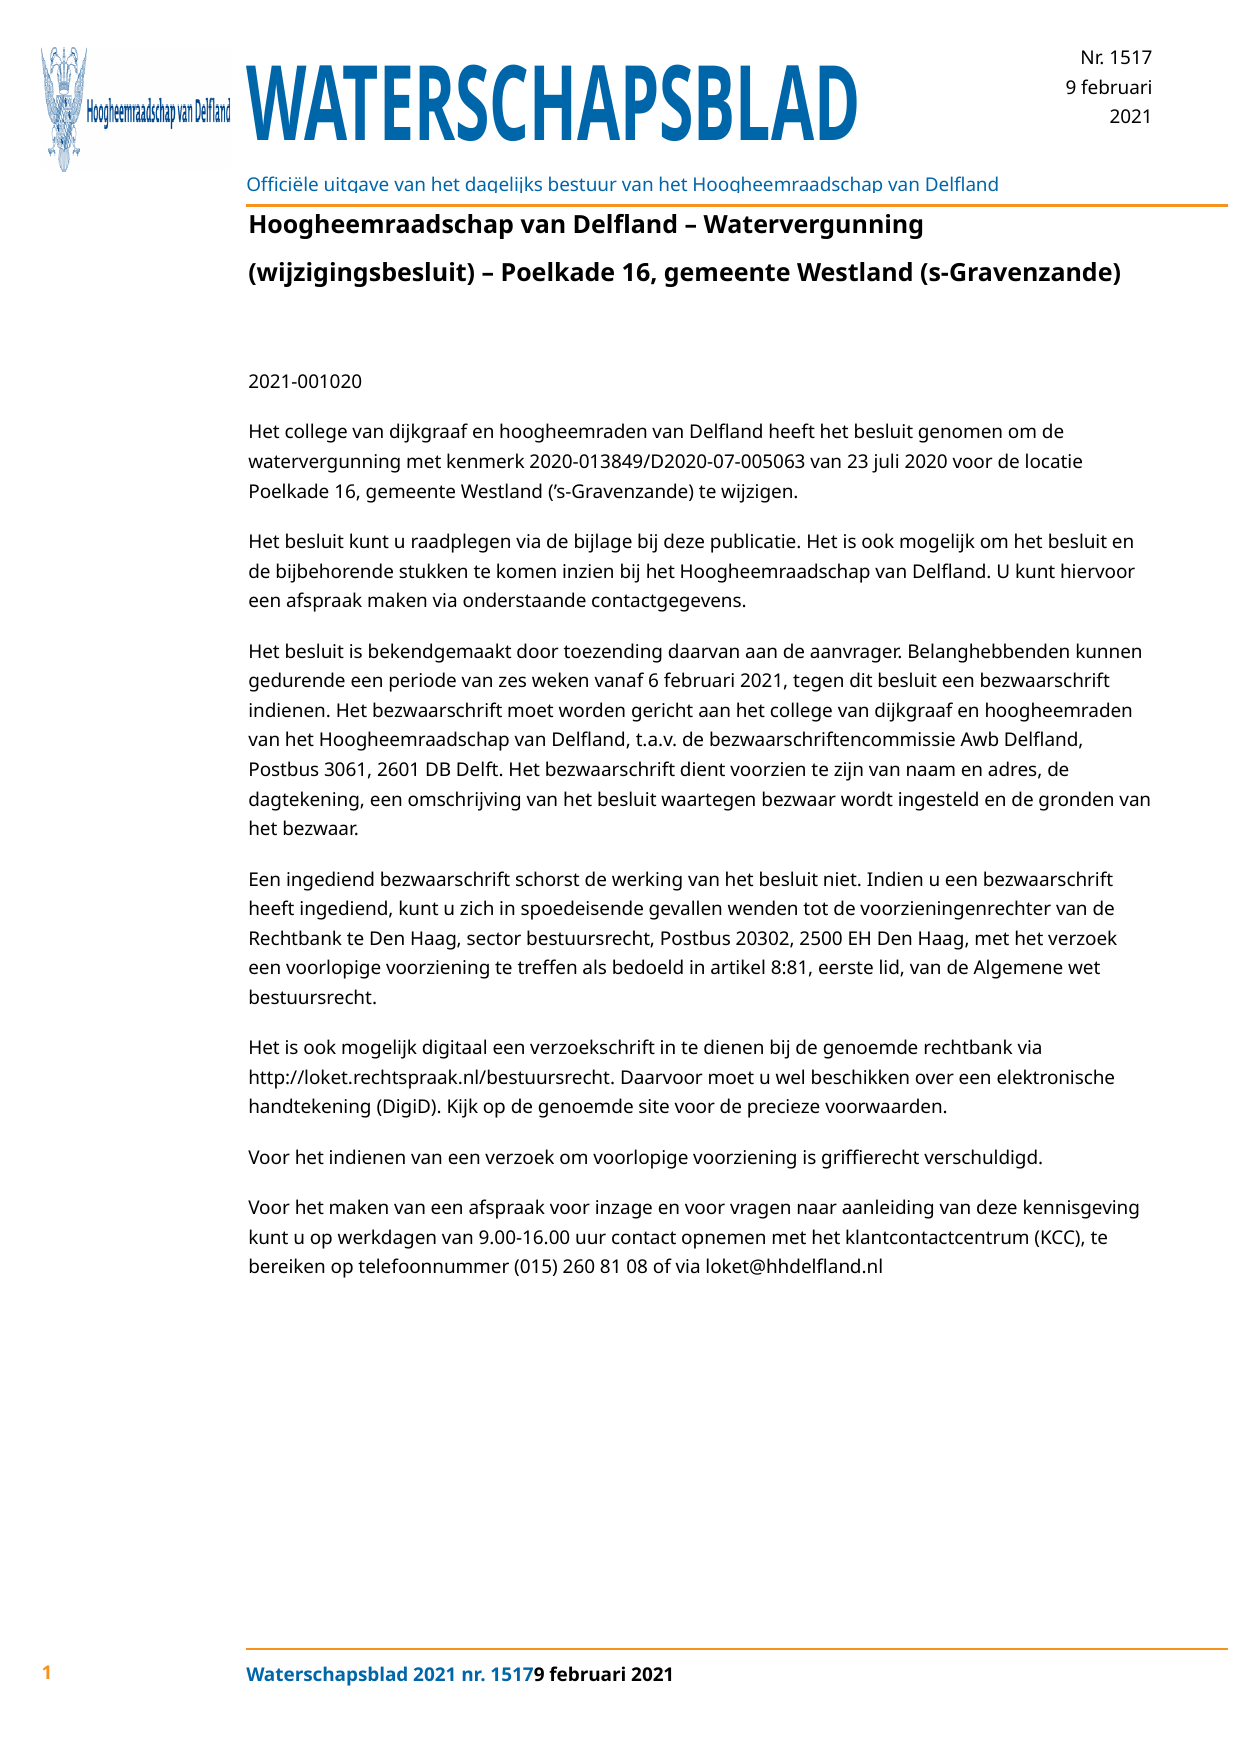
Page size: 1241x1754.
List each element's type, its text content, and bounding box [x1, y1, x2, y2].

text Een ingediend bezwaarschrift schorst de werking van het besluit niet. Indien u een bezwaarschrift heeft ingediend, kunt u zich in spoedeisende gevallen wenden tot de voorzieningenrechter van de Rechtbank te Den Haag, sector bestuursrecht, Postbus 20302, 2500 EH Den Haag, met het verzoek een voorlopige voorziening te treffen als bedoeld in artikel 8:81, eerste lid, van de Algemene wet bestuursrecht. [248, 866, 1152, 1010]
text Het college van dijkgraaf en hoogheemraden van Delfland heeft het besluit genomen om de watervergunning met kenmerk 2020-013849/D2020-07-005063 van 23 juli 2020 voor de locatie Poelkade 16, gemeente Westland (’s-Gravenzande) te wijzigen. [248, 419, 1152, 504]
picture [41, 47, 231, 172]
text Het is ook mogelijk digitaal een verzoekschrift in te dienen bij de genoemde rechtbank via http://loket.rechtspraak.nl/bestuursrecht. Daarvoor moet u wel beschikken over een elektronische handtekening (DigiD). Kijk op de genoemde site voor de precieze voorwaarden. [248, 1034, 1152, 1119]
text 2021-001020 [248, 368, 1152, 394]
text Voor het indienen van een verzoek om voorlopige voorziening is griffierecht verschuldigd. [248, 1144, 1152, 1170]
text Het besluit kunt u raadplegen via de bijlage bij deze publicatie. Het is ook mogelijk om het besluit en de bijbehorende stukken te komen inzien bij het Hoogheemraadschap van Delfland. U kunt hiervoor een afspraak maken via onderstaande contactgegevens. [248, 528, 1152, 613]
text Het besluit is bekendgemaakt door toezending daarvan aan de aanvrager. Belanghebbenden kunnen gedurende een periode van zes weken vanaf 6 februari 2021, tegen dit besluit een bezwaarschrift indienen. Het bezwaarschrift moet worden gericht aan het college van dijkgraaf en hoogheemraden van het Hoogheemraadschap van Delfland, t.a.v. de bezwaarschriftencommissie Awb Delfland, Postbus 3061, 2601 DB Delft. Het bezwaarschrift dient voorzien te zijn van naam en adres, de dagtekening, een omschrijving van het besluit waartegen bezwaar wordt ingesteld en de gronden van het bezwaar. [248, 638, 1152, 841]
text Hoogheemraadschap van Delfland – Watervergunning (wijzigingsbesluit) – Poelkade 16, gemeente Westland (s-Gravenzande) [248, 207, 1152, 288]
text Voor het maken van een afspraak voor inzage en voor vragen naar aanleiding van deze kennisgeving kunt u op werkdagen van 9.00-16.00 uur contact opnemen met het klantcontactcentrum (KCC), te bereiken op telefoonnummer (015) 260 81 08 of via loket@hhdelfland.nl [248, 1194, 1152, 1279]
